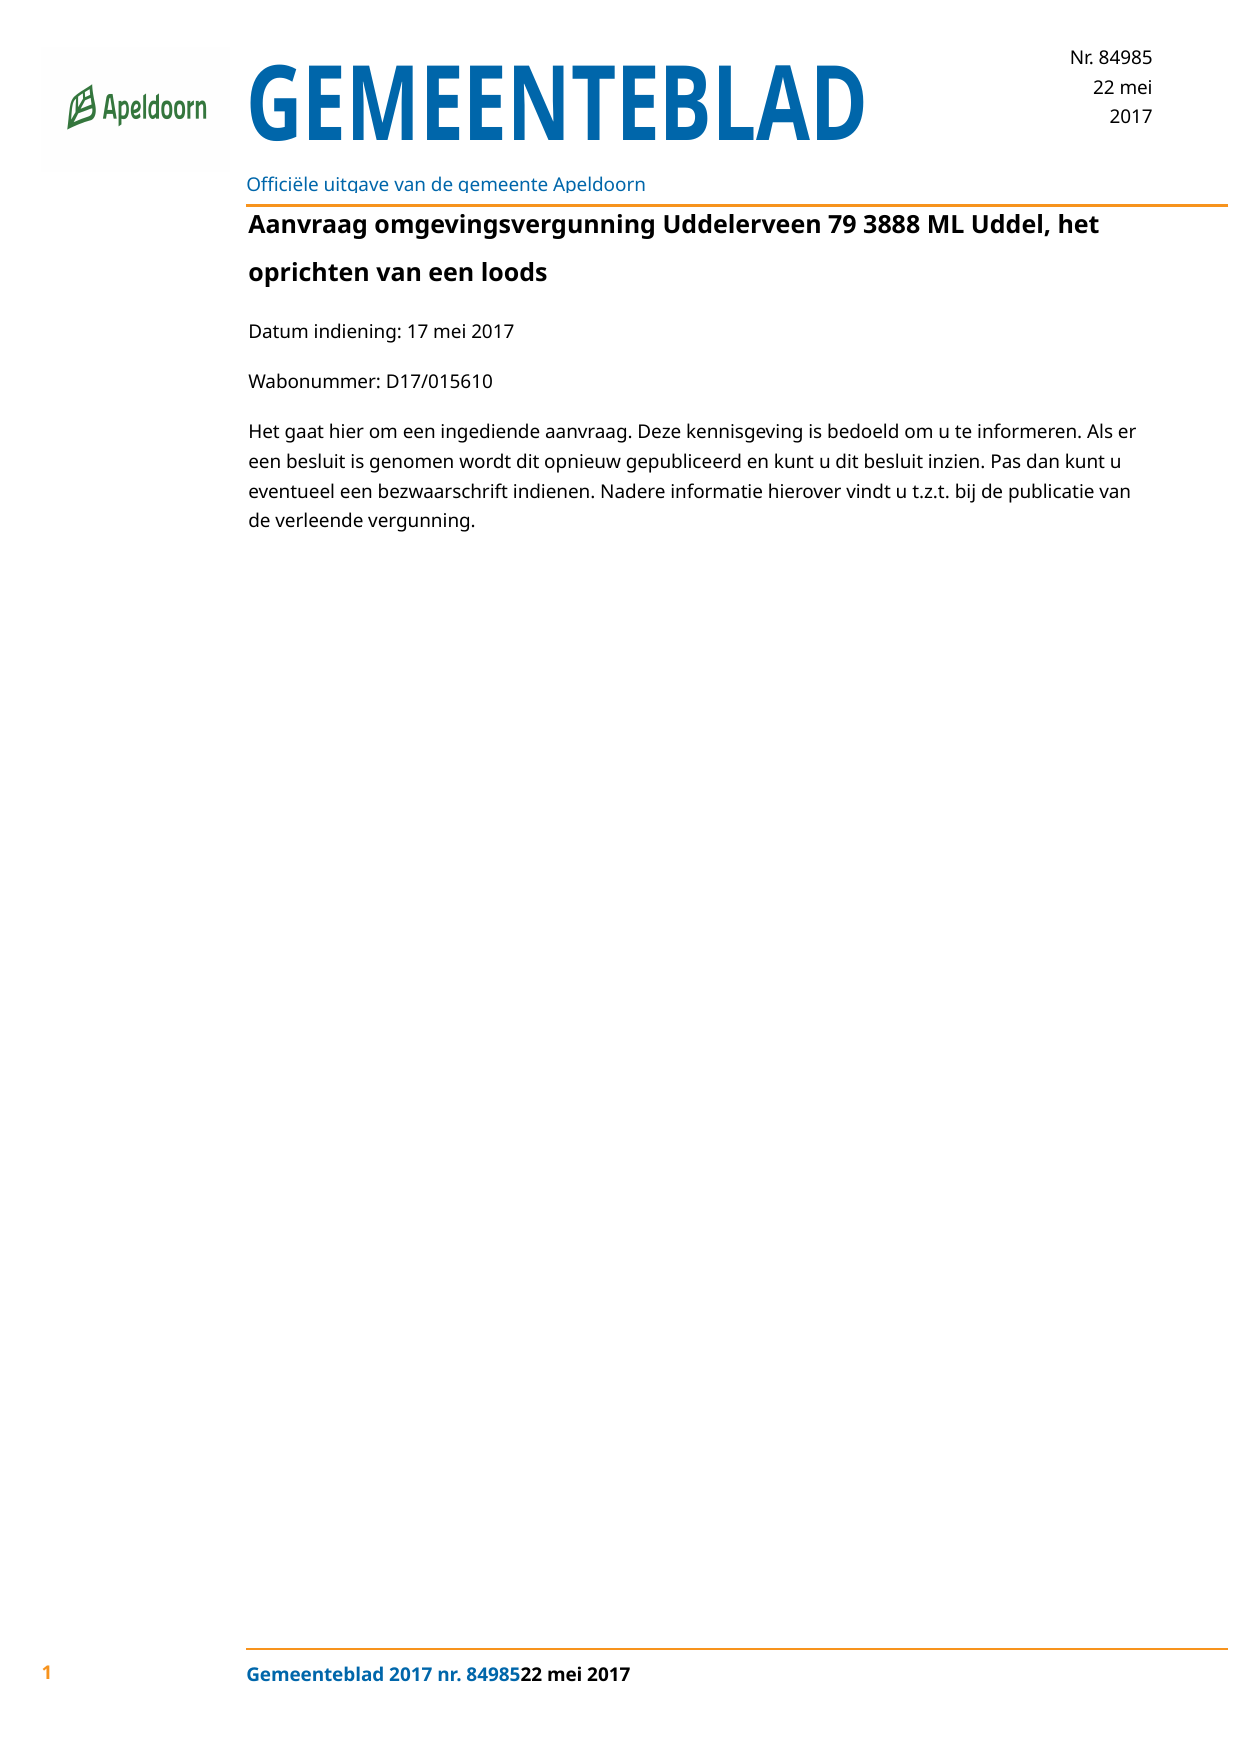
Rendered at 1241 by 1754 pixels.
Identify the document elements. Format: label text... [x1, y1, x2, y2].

text Aanvraag omgevingsvergunning Uddelerveen 79 3888 ML Uddel, het oprichten van een loods [248, 207, 1152, 288]
text Wabonummer: D17/015610 [248, 368, 1152, 394]
text Het gaat hier om een ingediende aanvraag. Deze kennisgeving is bedoeld om u te informeren. Als er een besluit is genomen wordt dit opnieuw gepubliceerd en kunt u dit besluit inzien. Pas dan kunt u eventueel een bezwaarschrift indienen. Nadere informatie hierover vindt u t.z.t. bij de publicatie van de verleende vergunning. [248, 419, 1152, 533]
picture [41, 47, 231, 172]
text Datum indiening: 17 mei 2017 [248, 318, 1152, 344]
